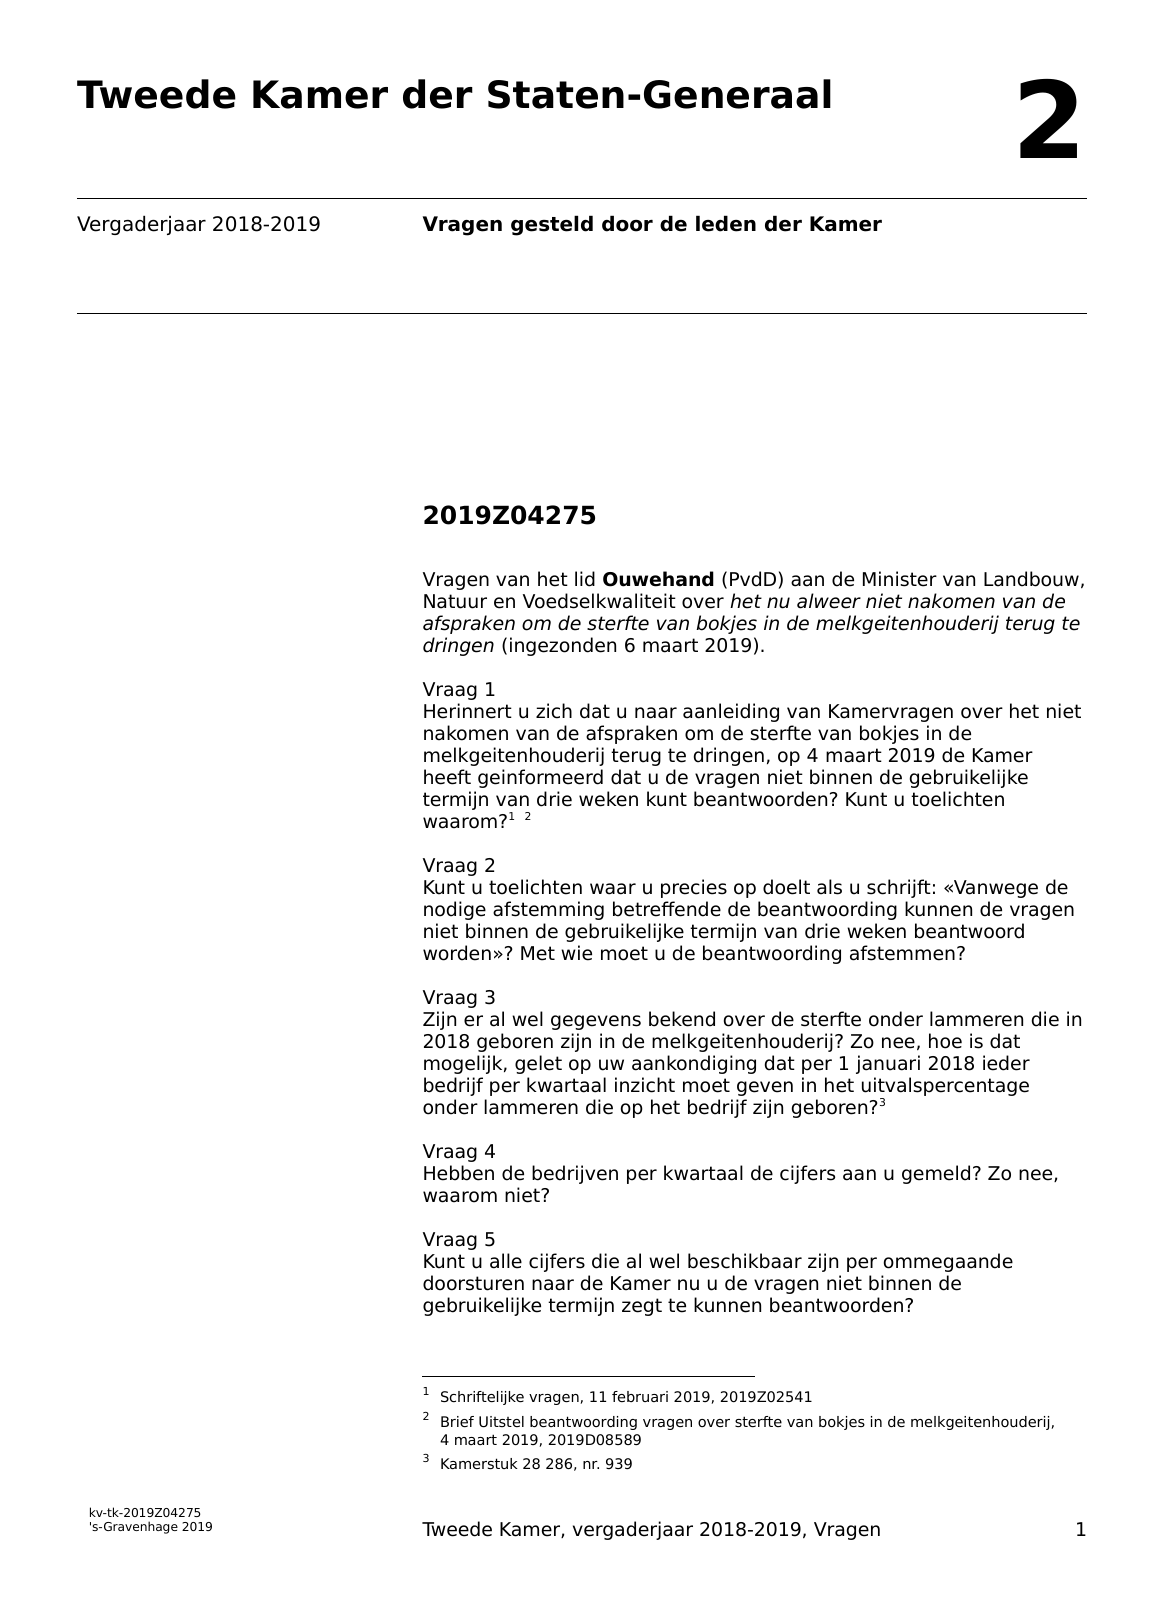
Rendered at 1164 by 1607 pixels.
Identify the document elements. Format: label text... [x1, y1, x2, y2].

text Schriftelijke vragen, 11 februari 2019, 2019Z02541 [422, 1385, 1087, 1407]
table_header Tweede Kamer der Staten-Generaal [77, 59, 886, 198]
text Vragen van het lid Ouwehand (PvdD) aan de Minister van Landbouw, Natuur en Voedselkwaliteit over het nu alweer niet nakomen van de afspraken om de sterfte van bokjes in de melkgeitenhouderij terug te dringen (ingezonden 6 maart 2019). [422, 569, 1087, 657]
text 's-Gravenhage 2019 [88, 1520, 323, 1534]
table_cell Vragen gesteld door de leden der Kamer [422, 199, 1087, 313]
table_header 2 [886, 59, 1087, 198]
text Brief Uitstel beantwoording vragen over sterfte van bokjes in de melkgeitenhouderij, 4 maart 2019, 2019D08589 [422, 1410, 1087, 1449]
text Herinnert u zich dat u naar aanleiding van Kamervragen over het niet nakomen van de afspraken om de sterfte van bokjes in de melkgeitenhouderij terug te dringen, op 4 maart 2019 de Kamer heeft geinformeerd dat u de vragen niet binnen de gebruikelijke termijn van drie weken kunt beantwoorden? Kunt u toelichten waarom? [422, 701, 1087, 833]
text Kamerstuk 28 286, nr. 939 [422, 1452, 1087, 1474]
text Vraag 5 [422, 1229, 1087, 1251]
text kv-tk-2019Z04275 [88, 1506, 323, 1520]
text Vraag 4 [422, 1141, 1087, 1163]
text Vraag 1 [422, 679, 1087, 701]
text Kunt u alle cijfers die al wel beschikbaar zijn per ommegaande doorsturen naar de Kamer nu u de vragen niet binnen de gebruikelijke termijn zegt te kunnen beantwoorden? [422, 1251, 1087, 1317]
text Kunt u toelichten waar u precies op doelt als u schrijft: «Vanwege de nodige afstemming betreffende de beantwoording kunnen de vragen niet binnen de gebruikelijke termijn van drie weken beantwoord worden»? Met wie moet u de beantwoording afstemmen? [422, 877, 1087, 965]
text Zijn er al wel gegevens bekend over de sterfte onder lammeren die in 2018 geboren zijn in de melkgeitenhouderij? Zo nee, hoe is dat mogelijk, gelet op uw aankondiging dat per 1 januari 2018 ieder bedrijf per kwartaal inzicht moet geven in het uitvalspercentage onder lammeren die op het bedrijf zijn geboren? [422, 1009, 1087, 1119]
text Vraag 2 [422, 855, 1087, 877]
text 2019Z04275 [422, 501, 1087, 531]
table_cell Vergaderjaar 2018-2019 [77, 199, 422, 313]
text Vraag 3 [422, 987, 1087, 1009]
text Hebben de bedrijven per kwartaal de cijfers aan u gemeld? Zo nee, waarom niet? [422, 1163, 1087, 1207]
